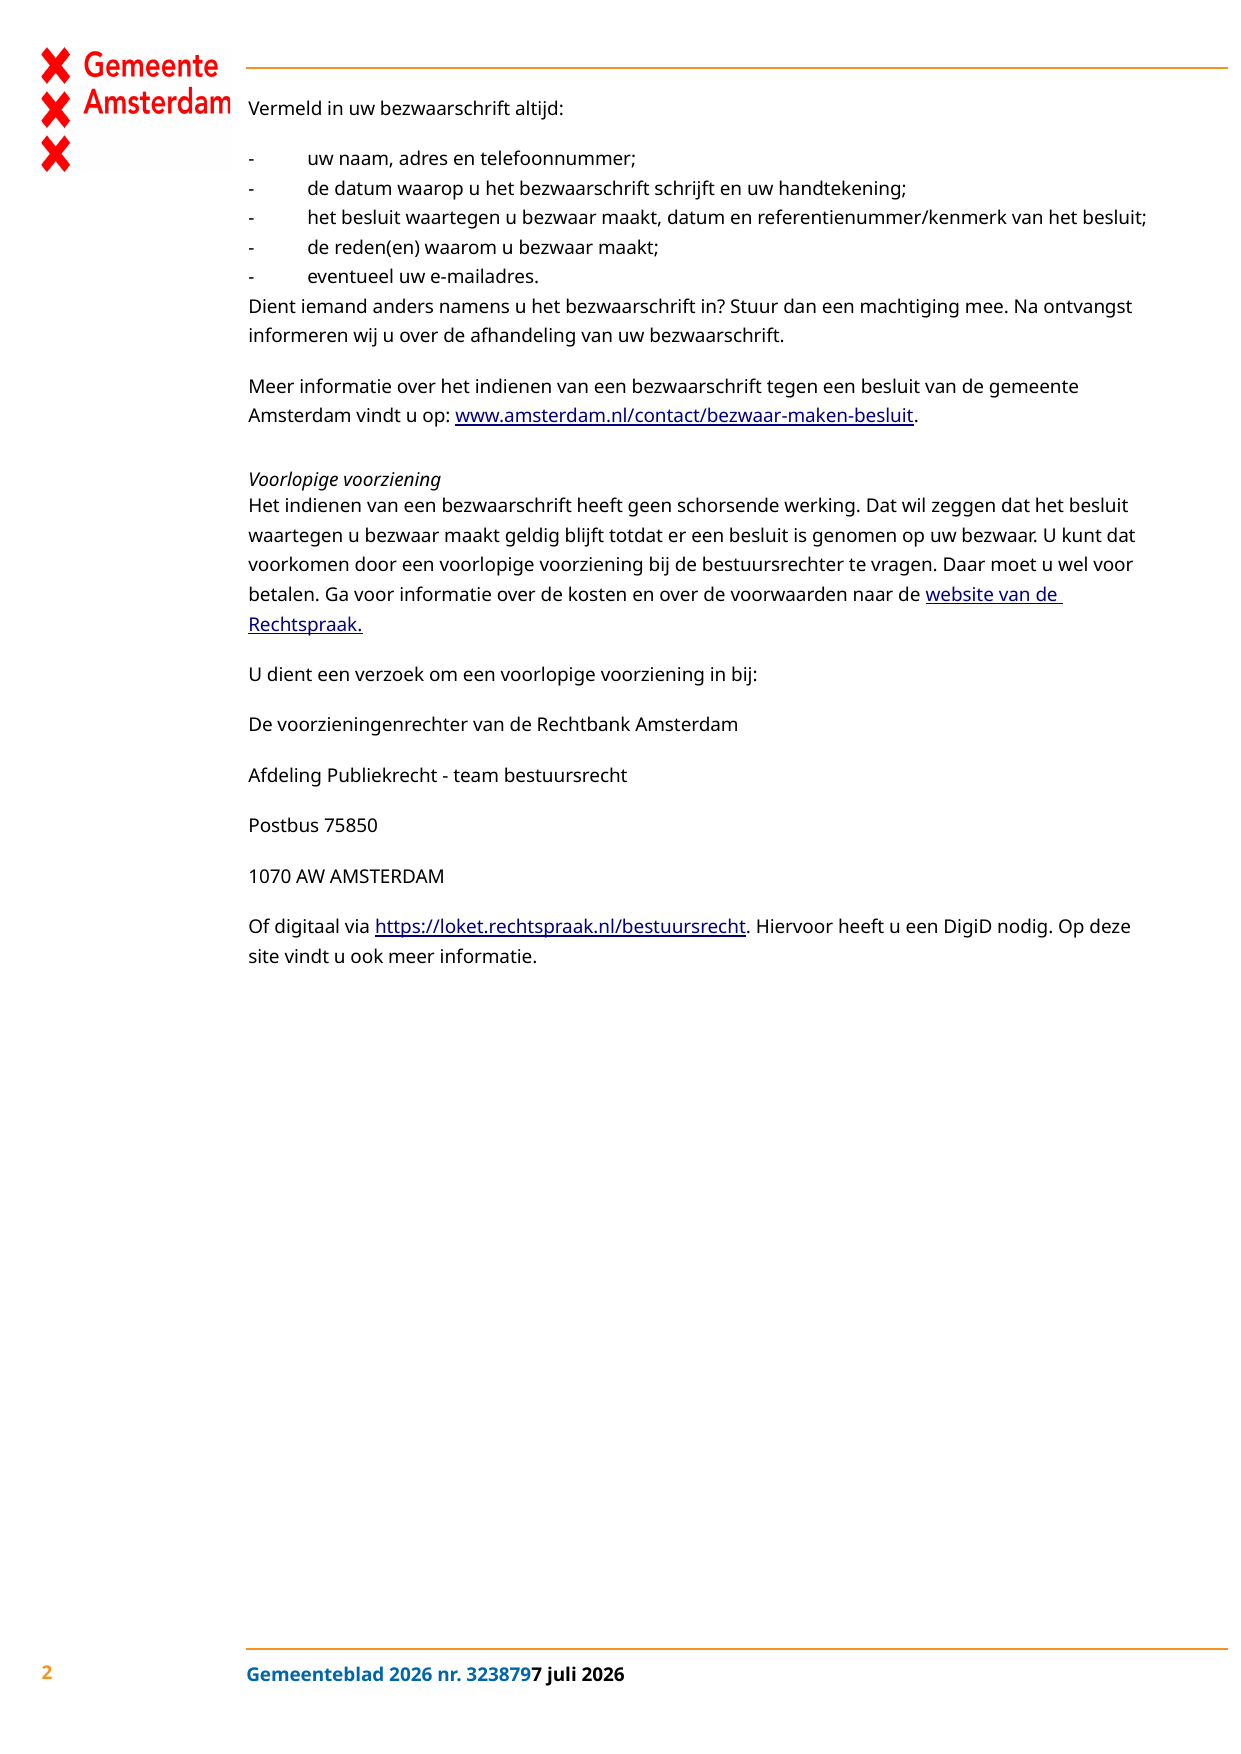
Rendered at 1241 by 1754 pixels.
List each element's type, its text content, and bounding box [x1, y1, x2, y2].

text De voorzieningenrechter van de Rechtbank Amsterdam [248, 712, 1152, 737]
list de reden(en) waarom u bezwaar maakt; [248, 234, 1152, 260]
list de datum waarop u het bezwaarschrift schrijft en uw handtekening; [248, 175, 1152, 201]
list het besluit waartegen u bezwaar maakt, datum en referentienummer/kenmerk van het besluit; [248, 204, 1152, 230]
list eventueel uw e-mailadres. [248, 263, 1152, 289]
list uw naam, adres en telefoonnummer; [248, 145, 1152, 171]
text Afdeling Publiekrecht - team bestuursrecht [248, 762, 1152, 788]
text U dient een verzoek om een voorlopige voorziening in bij: [248, 661, 1152, 687]
text Voorlopige voorziening [248, 467, 1152, 492]
text Dient iemand anders namens u het bezwaarschrift in? Stuur dan een machtiging mee. Na ontvangst informeren wij u over de afhandeling van uw bezwaarschrift. [248, 293, 1152, 348]
text Of digitaal via https://loket.rechtspraak.nl/bestuursrecht. Hiervoor heeft u een DigiD nodig. Op deze site vindt u ook meer informatie. [248, 913, 1152, 968]
text 1070 AW AMSTERDAM [248, 863, 1152, 888]
text Postbus 75850 [248, 812, 1152, 838]
text Meer informatie over het indienen van een bezwaarschrift tegen een besluit van de gemeente Amsterdam vindt u op: www.amsterdam.nl/contact/bezwaar-maken-besluit. [248, 373, 1152, 428]
text Het indienen van een bezwaarschrift heeft geen schorsende werking. Dat wil zeggen dat het besluit waartegen u bezwaar maakt geldig blijft totdat er een besluit is genomen op uw bezwaar. U kunt dat voorkomen door een voorlopige voorziening bij de bestuursrechter te vragen. Daar moet u wel voor betalen. Ga voor informatie over de kosten en over de voorwaarden naar de website van de Rechtspraak. [248, 492, 1152, 636]
text Vermeld in uw bezwaarschrift altijd: [248, 95, 1152, 121]
picture [41, 47, 231, 172]
